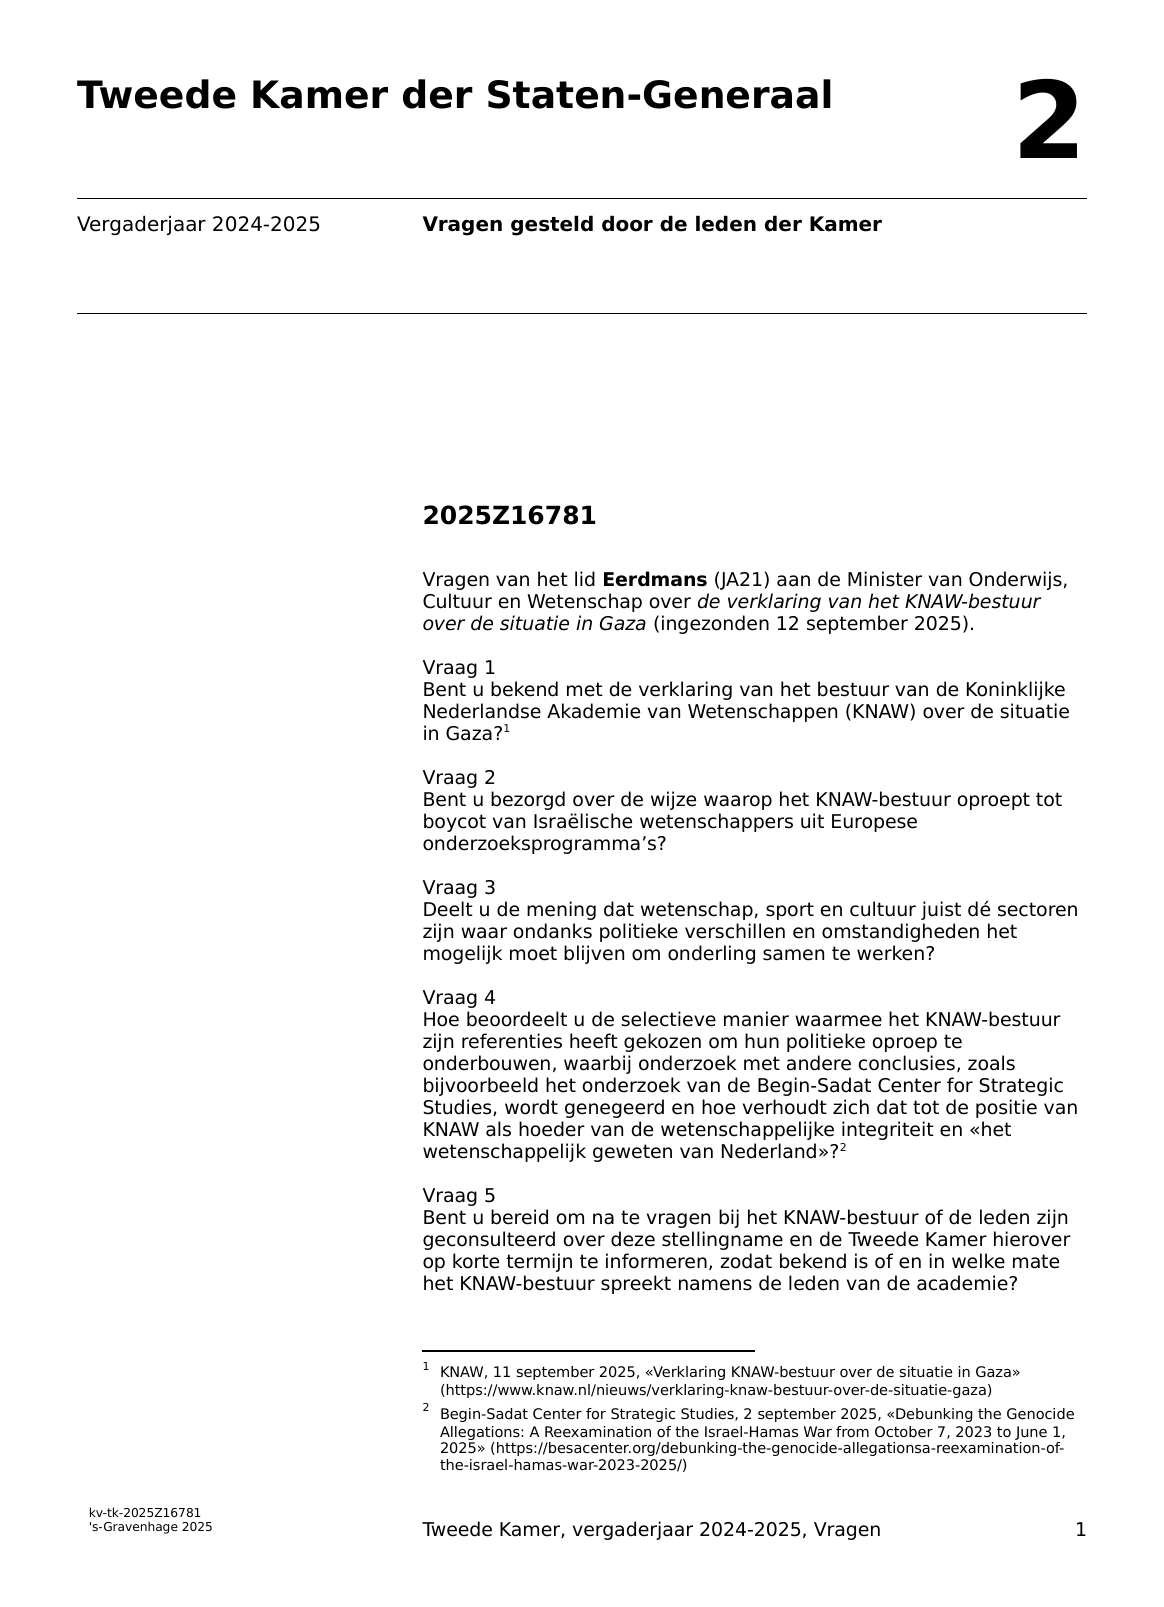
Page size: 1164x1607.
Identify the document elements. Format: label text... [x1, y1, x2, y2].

table_cell Vergaderjaar 2024-2025 [77, 199, 422, 313]
text Bent u bekend met de verklaring van het bestuur van de Koninklijke Nederlandse Akademie van Wetenschappen (KNAW) over de situatie in Gaza? [422, 679, 1087, 745]
text Hoe beoordeelt u de selectieve manier waarmee het KNAW-bestuur zijn referenties heeft gekozen om hun politieke oproep te onderbouwen, waarbij onderzoek met andere conclusies, zoals bijvoorbeeld het onderzoek van de Begin-Sadat Center for Strategic Studies, wordt genegeerd en hoe verhoudt zich dat tot de positie van KNAW als hoeder van de wetenschappelijke integriteit en «het wetenschappelijk geweten van Nederland»? [422, 1009, 1087, 1163]
text Begin-Sadat Center for Strategic Studies, 2 september 2025, «Debunking the Genocide Allegations: A Reexamination of the Israel-Hamas War from October 7, 2023 to June 1, 2025» (https://besacenter.org/debunking-the-genocide-allegationsa-reexamination-of-the-israel-hamas-war-2023-2025/) [422, 1402, 1087, 1474]
text Bent u bereid om na te vragen bij het KNAW-bestuur of de leden zijn geconsulteerd over deze stellingname en de Tweede Kamer hierover op korte termijn te informeren, zodat bekend is of en in welke mate het KNAW-bestuur spreekt namens de leden van de academie? [422, 1207, 1087, 1295]
text Vraag 5 [422, 1185, 1087, 1207]
text kv-tk-2025Z16781 [88, 1506, 323, 1520]
text Vraag 2 [422, 767, 1087, 789]
text Vragen van het lid Eerdmans (JA21) aan de Minister van Onderwijs, Cultuur en Wetenschap over de verklaring van het KNAW-bestuur over de situatie in Gaza (ingezonden 12 september 2025). [422, 569, 1087, 635]
text 's-Gravenhage 2025 [88, 1520, 323, 1534]
text 2025Z16781 [422, 501, 1087, 531]
table_header 2 [886, 59, 1087, 198]
table_header Tweede Kamer der Staten-Generaal [77, 59, 886, 198]
text Vraag 1 [422, 657, 1087, 679]
text Bent u bezorgd over de wijze waarop het KNAW-bestuur oproept tot boycot van Israëlische wetenschappers uit Europese onderzoeksprogramma’s? [422, 789, 1087, 855]
text KNAW, 11 september 2025, «Verklaring KNAW-bestuur over de situatie in Gaza» (https://www.knaw.nl/nieuws/verklaring-knaw-bestuur-over-de-situatie-gaza) [422, 1360, 1087, 1399]
text Vraag 4 [422, 987, 1087, 1009]
table_cell Vragen gesteld door de leden der Kamer [422, 199, 1087, 313]
text Deelt u de mening dat wetenschap, sport en cultuur juist dé sectoren zijn waar ondanks politieke verschillen en omstandigheden het mogelijk moet blijven om onderling samen te werken? [422, 899, 1087, 965]
text Vraag 3 [422, 877, 1087, 899]
